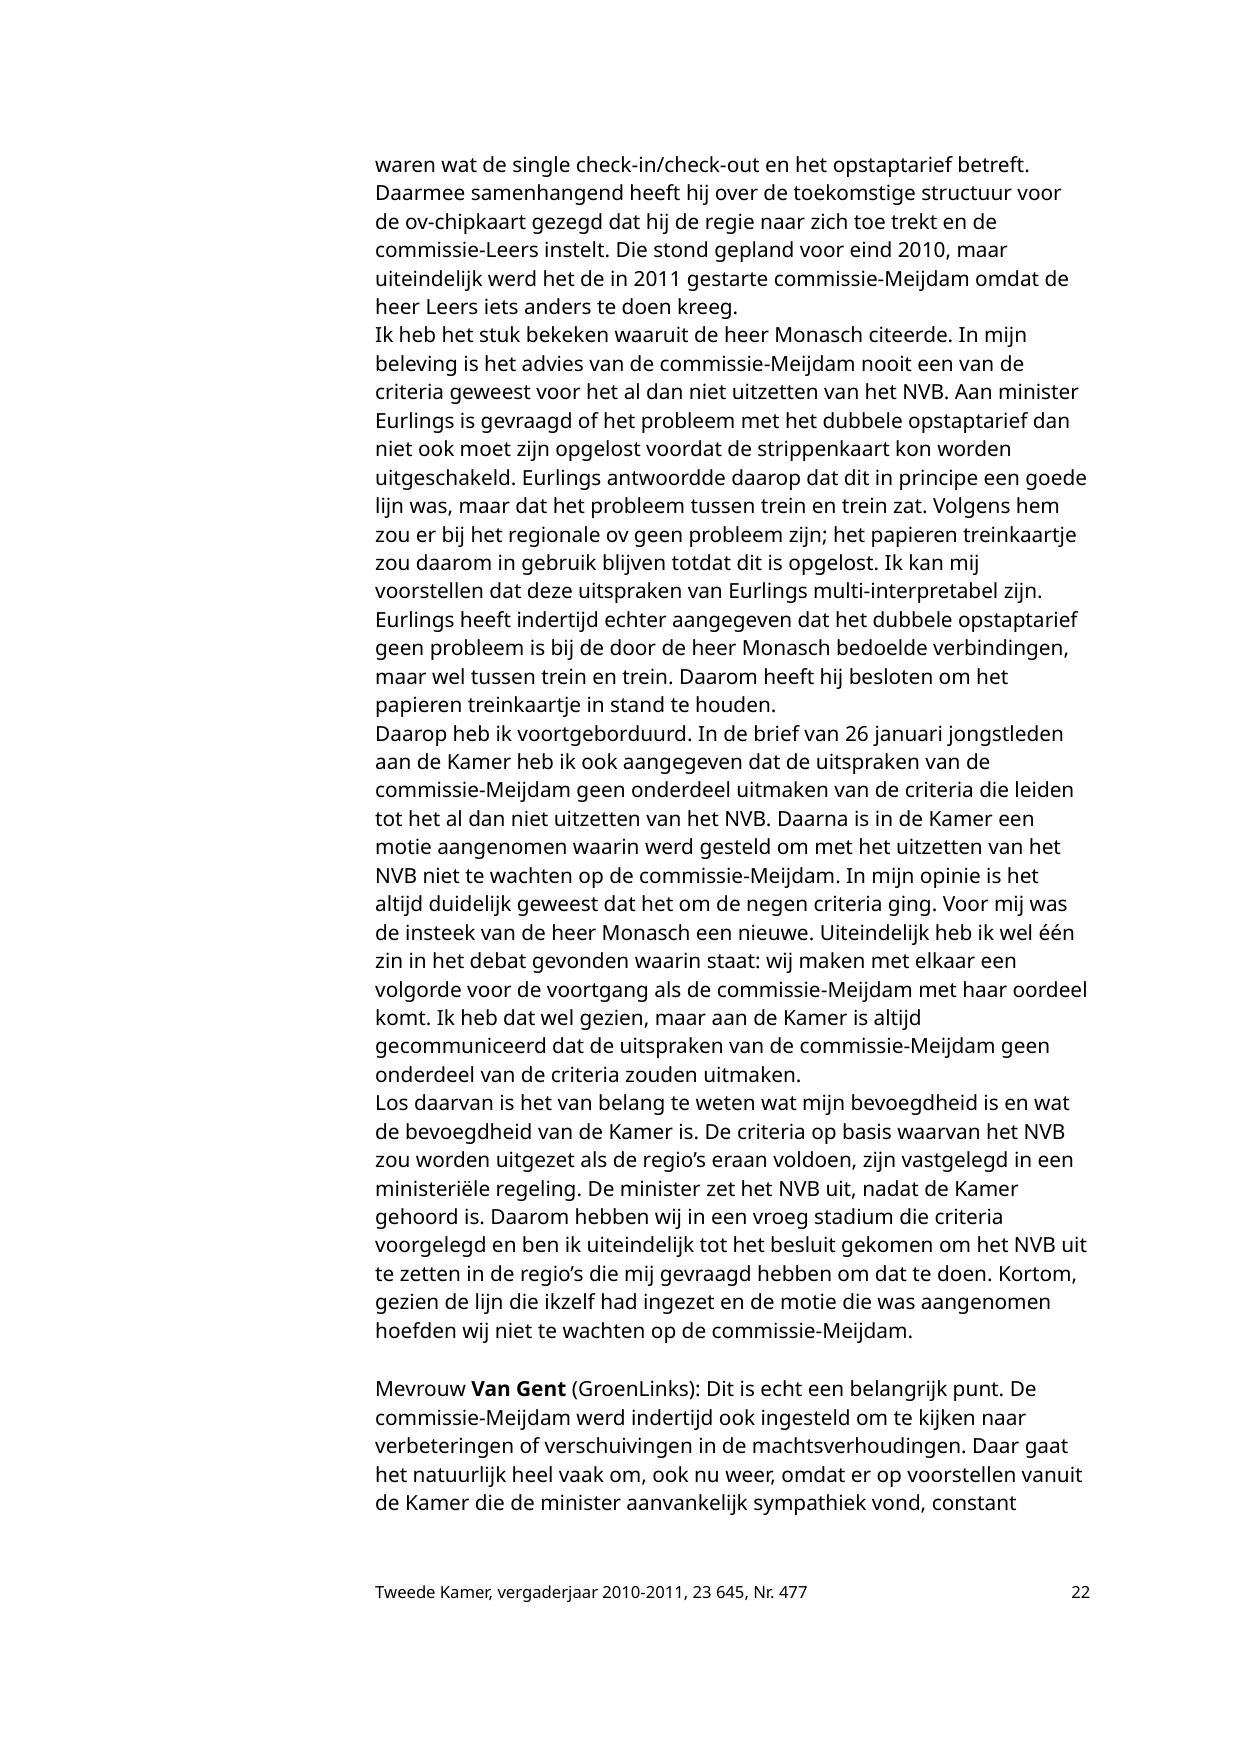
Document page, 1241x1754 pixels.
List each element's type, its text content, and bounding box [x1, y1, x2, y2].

text Los daarvan is het van belang te weten wat mijn bevoegdheid is en wat de bevoegdheid van de Kamer is. De criteria op basis waarvan het NVB zou worden uitgezet als de regio’s eraan voldoen, zijn vastgelegd in een ministeriële regeling. De minister zet het NVB uit, nadat de Kamer gehoord is. Daarom hebben wij in een vroeg stadium die criteria voorgelegd en ben ik uiteindelijk tot het besluit gekomen om het NVB uit te zetten in de regio’s die mij gevraagd hebben om dat te doen. Kortom, gezien de lijn die ikzelf had ingezet en de motie die was aangenomen hoefden wij niet te wachten op de commissie-Meijdam. [375, 1088, 1090, 1344]
text Ik heb het stuk bekeken waaruit de heer Monasch citeerde. In mijn beleving is het advies van de commissie-Meijdam nooit een van de criteria geweest voor het al dan niet uitzetten van het NVB. Aan minister Eurlings is gevraagd of het probleem met het dubbele opstaptarief dan niet ook moet zijn opgelost voordat de strippenkaart kon worden uitgeschakeld. Eurlings antwoordde daarop dat dit in principe een goede lijn was, maar dat het probleem tussen trein en trein zat. Volgens hem zou er bij het regionale ov geen probleem zijn; het papieren treinkaartje zou daarom in gebruik blijven totdat dit is opgelost. Ik kan mij voorstellen dat deze uitspraken van Eurlings multi-interpretabel zijn. Eurlings heeft indertijd echter aangegeven dat het dubbele opstaptarief geen probleem is bij de door de heer Monasch bedoelde verbindingen, maar wel tussen trein en trein. Daarom heeft hij besloten om het papieren treinkaartje in stand te houden. [375, 321, 1090, 719]
text Mevrouw Van Gent (GroenLinks): Dit is echt een belangrijk punt. De commissie-Meijdam werd indertijd ook ingesteld om te kijken naar verbeteringen of verschuivingen in de machtsverhoudingen. Daar gaat het natuurlijk heel vaak om, ook nu weer, omdat er op voorstellen vanuit de Kamer die de minister aanvankelijk sympathiek vond, constant [375, 1374, 1090, 1517]
text Daarop heb ik voortgeborduurd. In de brief van 26 januari jongstleden aan de Kamer heb ik ook aangegeven dat de uitspraken van de commissie-Meijdam geen onderdeel uitmaken van de criteria die leiden tot het al dan niet uitzetten van het NVB. Daarna is in de Kamer een motie aangenomen waarin werd gesteld om met het uitzetten van het NVB niet te wachten op de commissie-Meijdam. In mijn opinie is het altijd duidelijk geweest dat het om de negen criteria ging. Voor mij was de insteek van de heer Monasch een nieuwe. Uiteindelijk heb ik wel één zin in het debat gevonden waarin staat: wij maken met elkaar een volgorde voor de voortgang als de commissie-Meijdam met haar oordeel komt. Ik heb dat wel gezien, maar aan de Kamer is altijd gecommuniceerd dat de uitspraken van de commissie-Meijdam geen onderdeel van de criteria zouden uitmaken. [375, 719, 1090, 1088]
text waren wat de single check-in/check-out en het opstaptarief betreft. Daarmee samenhangend heeft hij over de toekomstige structuur voor de ov-chipkaart gezegd dat hij de regie naar zich toe trekt en de commissie-Leers instelt. Die stond gepland voor eind 2010, maar uiteindelijk werd het de in 2011 gestarte commissie-Meijdam omdat de heer Leers iets anders te doen kreeg. [375, 150, 1090, 321]
